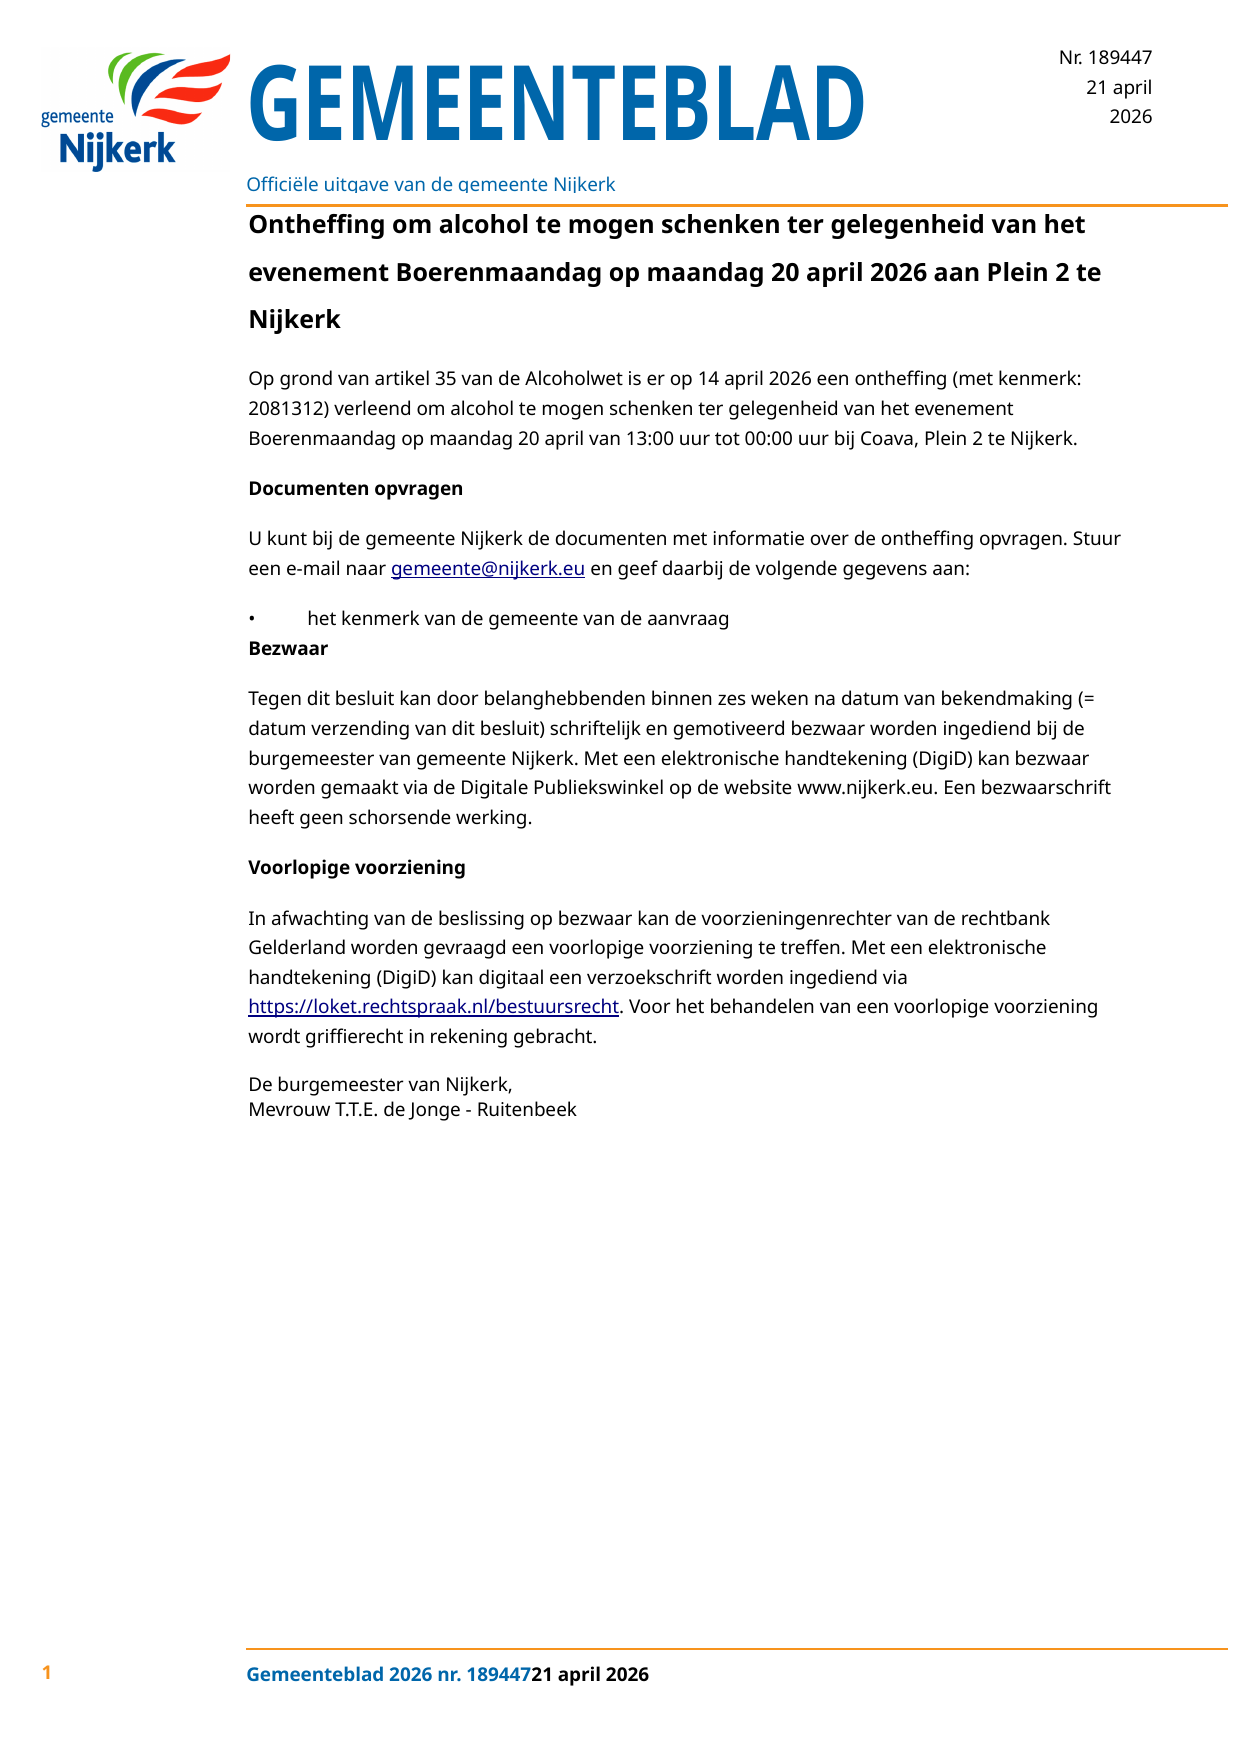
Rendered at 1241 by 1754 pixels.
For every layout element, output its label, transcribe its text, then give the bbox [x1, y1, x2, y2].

text Op grond van artikel 35 van de Alcoholwet is er op 14 april 2026 een ontheffing (met kenmerk: 2081312) verleend om alcohol te mogen schenken ter gelegenheid van het evenement Boerenmaandag op maandag 20 april van 13:00 uur tot 00:00 uur bij Coava, Plein 2 te Nijkerk. [248, 366, 1152, 450]
list het kenmerk van de gemeente van de aanvraag [248, 606, 1152, 631]
text Mevrouw T.T.E. de Jonge - Ruitenbeek [248, 1097, 1152, 1122]
text Ontheffing om alcohol te mogen schenken ter gelegenheid van het evenement Boerenmaandag op maandag 20 april 2026 aan Plein 2 te Nijkerk [248, 207, 1152, 336]
text De burgemeester van Nijkerk, [248, 1071, 1152, 1097]
text Voorlopige voorziening [248, 854, 1152, 880]
text In afwachting van de beslissing op bezwaar kan de voorzieningenrechter van de rechtbank Gelderland worden gevraagd een voorlopige voorziening te treffen. Met een elektronische handtekening (DigiD) kan digitaal een verzoekschrift worden ingediend via https://loket.rechtspraak.nl/bestuursrecht. Voor het behandelen van een voorlopige voorziening wordt griffierecht in rekening gebracht. [248, 905, 1152, 1049]
text U kunt bij de gemeente Nijkerk de documenten met informatie over de ontheffing opvragen. Stuur een e-mail naar gemeente@nijkerk.eu en geef daarbij de volgende gegevens aan: [248, 526, 1152, 581]
text Documenten opvragen [248, 475, 1152, 501]
picture [41, 47, 231, 172]
text Tegen dit besluit kan door belanghebbenden binnen zes weken na datum van bekendmaking (= datum verzending van dit besluit) schriftelijk en gemotiveerd bezwaar worden ingediend bij de burgemeester van gemeente Nijkerk. Met een elektronische handtekening (DigiD) kan bezwaar worden gemaakt via de Digitale Publiekswinkel op de website www.nijkerk.eu. Een bezwaarschrift heeft geen schorsende werking. [248, 686, 1152, 829]
text Bezwaar [248, 635, 1152, 661]
